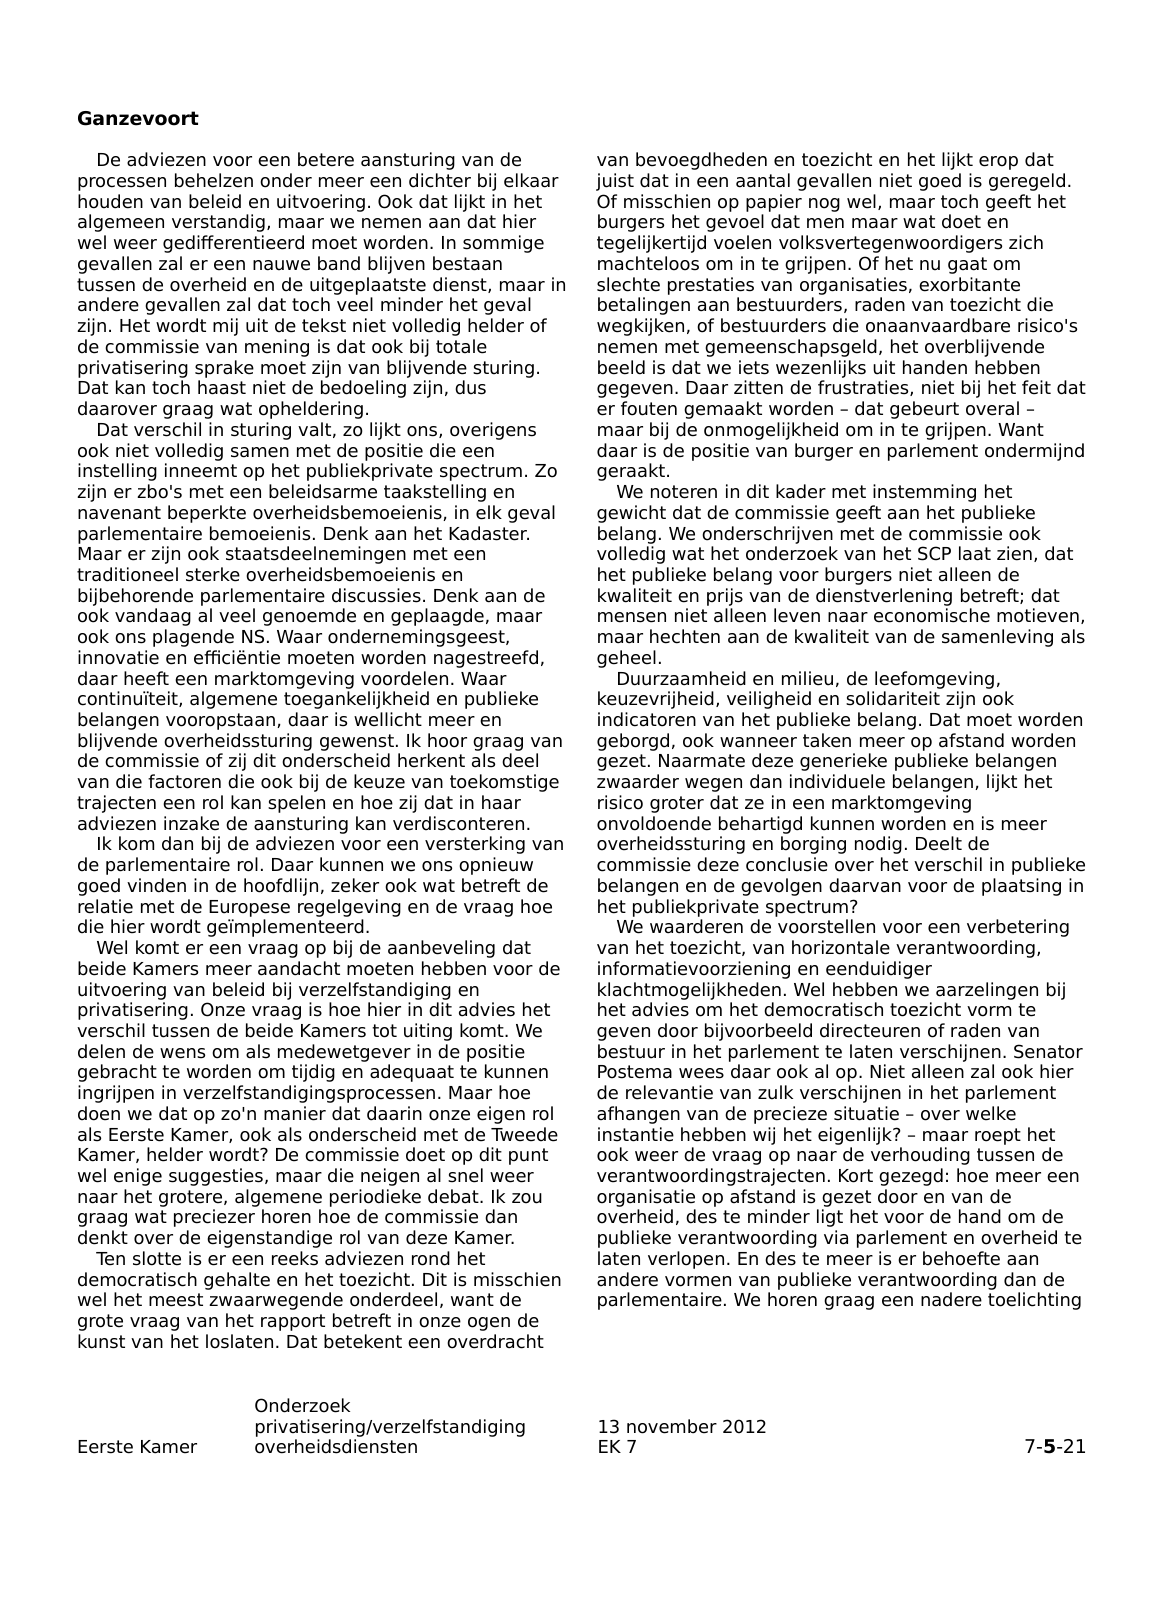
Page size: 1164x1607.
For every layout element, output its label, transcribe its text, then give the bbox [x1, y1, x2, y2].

text We noteren in dit kader met instemming het gewicht dat de commissie geeft aan het publieke belang. We onderschrijven met de commissie ook volledig wat het onderzoek van het SCP laat zien, dat het publieke belang voor burgers niet alleen de kwaliteit en prijs van de dienstverlening betreft; dat mensen niet alleen leven naar economische motieven, maar hechten aan de kwaliteit van de samenleving als geheel. [596, 482, 1087, 668]
text Wel komt er een vraag op bij de aanbeveling dat beide Kamers meer aandacht moeten hebben voor de uitvoering van beleid bij verzelfstandiging en privatisering. Onze vraag is hoe hier in dit advies het verschil tussen de beide Kamers tot uiting komt. We delen de wens om als medewetgever in de positie gebracht te worden om tijdig en adequaat te kunnen ingrijpen in verzelfstandigingsprocessen. Maar hoe doen we dat op zo'n manier dat daarin onze eigen rol als Eerste Kamer, ook als onderscheid met de Tweede Kamer, helder wordt? De commissie doet op dit punt wel enige suggesties, maar die neigen al snel weer naar het grotere, algemene periodieke debat. Ik zou graag wat preciezer horen hoe de commissie dan denkt over de eigenstandige rol van deze Kamer. [77, 938, 567, 1249]
text We waarderen de voorstellen voor een verbetering van het toezicht, van horizontale verantwoording, informatievoorziening en eenduidiger klachtmogelijkheden. Wel hebben we aarzelingen bij het advies om het democratisch toezicht vorm te geven door bijvoorbeeld directeuren of raden van bestuur in het parlement te laten verschijnen. Senator Postema wees daar ook al op. Niet alleen zal ook hier de relevantie van zulk verschijnen in het parlement afhangen van de precieze situatie – over welke instantie hebben wij het eigenlijk? – maar roept het ook weer de vraag op naar de verhouding tussen de verantwoordingstrajecten. Kort gezegd: hoe meer een organisatie op afstand is gezet door en van de overheid, des te minder ligt het voor de hand om de publieke verantwoording via parlement en overheid te laten verlopen. En des te meer is er behoefte aan andere vormen van publieke verantwoording dan de parlementaire. We horen graag een nadere toelichting [596, 917, 1087, 1311]
text Dat verschil in sturing valt, zo lijkt ons, overigens ook niet volledig samen met de positie die een instelling inneemt op het publiekprivate spectrum. Zo zijn er zbo's met een beleidsarme taakstelling en navenant beperkte overheidsbemoeienis, in elk geval parlementaire bemoeienis. Denk aan het Kadaster. Maar er zijn ook staatsdeelnemingen met een traditioneel sterke overheidsbemoeienis en bijbehorende parlementaire discussies. Denk aan de ook vandaag al veel genoemde en geplaagde, maar ook ons plagende NS. Waar ondernemingsgeest, innovatie en efficiëntie moeten worden nagestreefd, daar heeft een marktomgeving voordelen. Waar continuïteit, algemene toegankelijkheid en publieke belangen vooropstaan, daar is wellicht meer en blijvende overheidssturing gewenst. Ik hoor graag van de commissie of zij dit onderscheid herkent als deel van die factoren die ook bij de keuze van toekomstige trajecten een rol kan spelen en hoe zij dat in haar adviezen inzake de aansturing kan verdisconteren. [77, 420, 567, 834]
text Ik kom dan bij de adviezen voor een versterking van de parlementaire rol. Daar kunnen we ons opnieuw goed vinden in de hoofdlijn, zeker ook wat betreft de relatie met de Europese regelgeving en de vraag hoe die hier wordt geïmplementeerd. [77, 834, 567, 938]
text Ten slotte is er een reeks adviezen rond het democratisch gehalte en het toezicht. Dit is misschien wel het meest zwaarwegende onderdeel, want de grote vraag van het rapport betreft in onze ogen de kunst van het loslaten. Dat betekent een overdracht [77, 1249, 567, 1352]
text van bevoegdheden en toezicht en het lijkt erop dat juist dat in een aantal gevallen niet goed is geregeld. Of misschien op papier nog wel, maar toch geeft het burgers het gevoel dat men maar wat doet en tegelijkertijd voelen volksvertegenwoordigers zich machteloos om in te grijpen. Of het nu gaat om slechte prestaties van organisaties, exorbitante betalingen aan bestuurders, raden van toezicht die wegkijken, of bestuurders die onaanvaardbare risico's nemen met gemeenschapsgeld, het overblijvende beeld is dat we iets wezenlijks uit handen hebben gegeven. Daar zitten de frustraties, niet bij het feit dat er fouten gemaakt worden – dat gebeurt overal – maar bij de onmogelijkheid om in te grijpen. Want daar is de positie van burger en parlement ondermijnd geraakt. [596, 150, 1087, 482]
text Duurzaamheid en milieu, de leefomgeving, keuzevrijheid, veiligheid en solidariteit zijn ook indicatoren van het publieke belang. Dat moet worden geborgd, ook wanneer taken meer op afstand worden gezet. Naarmate deze generieke publieke belangen zwaarder wegen dan individuele belangen, lijkt het risico groter dat ze in een marktomgeving onvoldoende behartigd kunnen worden en is meer overheidssturing en borging nodig. Deelt de commissie deze conclusie over het verschil in publieke belangen en de gevolgen daarvan voor de plaatsing in het publiekprivate spectrum? [596, 668, 1087, 917]
text De adviezen voor een betere aansturing van de processen behelzen onder meer een dichter bij elkaar houden van beleid en uitvoering. Ook dat lijkt in het algemeen verstandig, maar we nemen aan dat hier wel weer gedifferentieerd moet worden. In sommige gevallen zal er een nauwe band blijven bestaan tussen de overheid en de uitgeplaatste dienst, maar in andere gevallen zal dat toch veel minder het geval zijn. Het wordt mij uit de tekst niet volledig helder of de commissie van mening is dat ook bij totale privatisering sprake moet zijn van blijvende sturing. Dat kan toch haast niet de bedoeling zijn, dus daarover graag wat opheldering. [77, 150, 567, 420]
